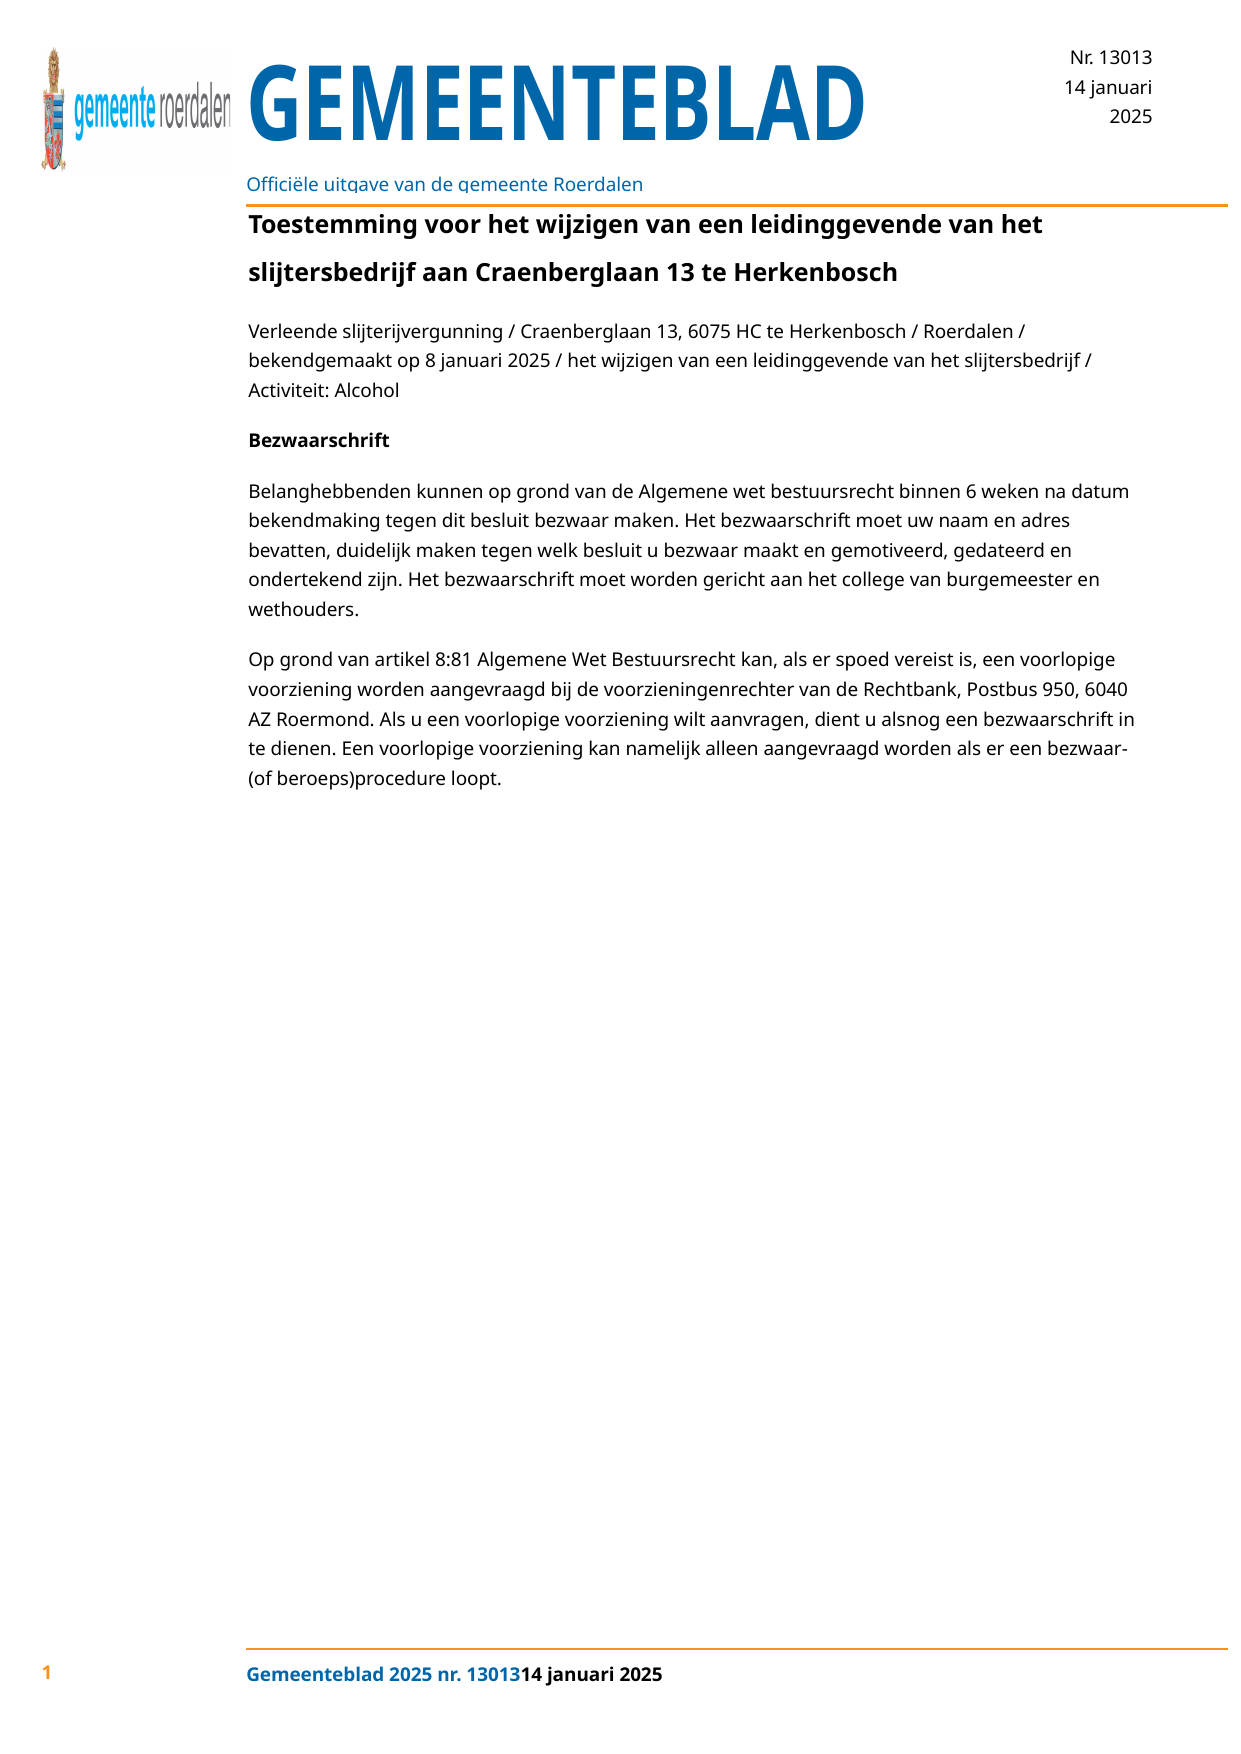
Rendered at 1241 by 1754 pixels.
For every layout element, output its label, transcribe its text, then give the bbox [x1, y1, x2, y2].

text Bezwaarschrift [248, 427, 1152, 453]
picture [41, 47, 231, 172]
text Op grond van artikel 8:81 Algemene Wet Bestuursrecht kan, als er spoed vereist is, een voorlopige voorziening worden aangevraagd bij de voorzieningenrechter van de Rechtbank, Postbus 950, 6040 AZ Roermond. Als u een voorlopige voorziening wilt aanvragen, dient u alsnog een bezwaarschrift in te dienen. Een voorlopige voorziening kan namelijk alleen aangevraagd worden als er een bezwaar- (of beroeps)procedure loopt. [248, 647, 1152, 791]
text Belanghebbenden kunnen op grond van de Algemene wet bestuursrecht binnen 6 weken na datum bekendmaking tegen dit besluit bezwaar maken. Het bezwaarschrift moet uw naam en adres bevatten, duidelijk maken tegen welk besluit u bezwaar maakt en gemotiveerd, gedateerd en ondertekend zijn. Het bezwaarschrift moet worden gericht aan het college van burgemeester en wethouders. [248, 478, 1152, 622]
text Verleende slijterijvergunning / Craenberglaan 13, 6075 HC te Herkenbosch / Roerdalen / bekendgemaakt op 8 januari 2025 / het wijzigen van een leidinggevende van het slijtersbedrijf / Activiteit: Alcohol [248, 318, 1152, 403]
text Toestemming voor het wijzigen van een leidinggevende van het slijtersbedrijf aan Craenberglaan 13 te Herkenbosch [248, 207, 1152, 288]
